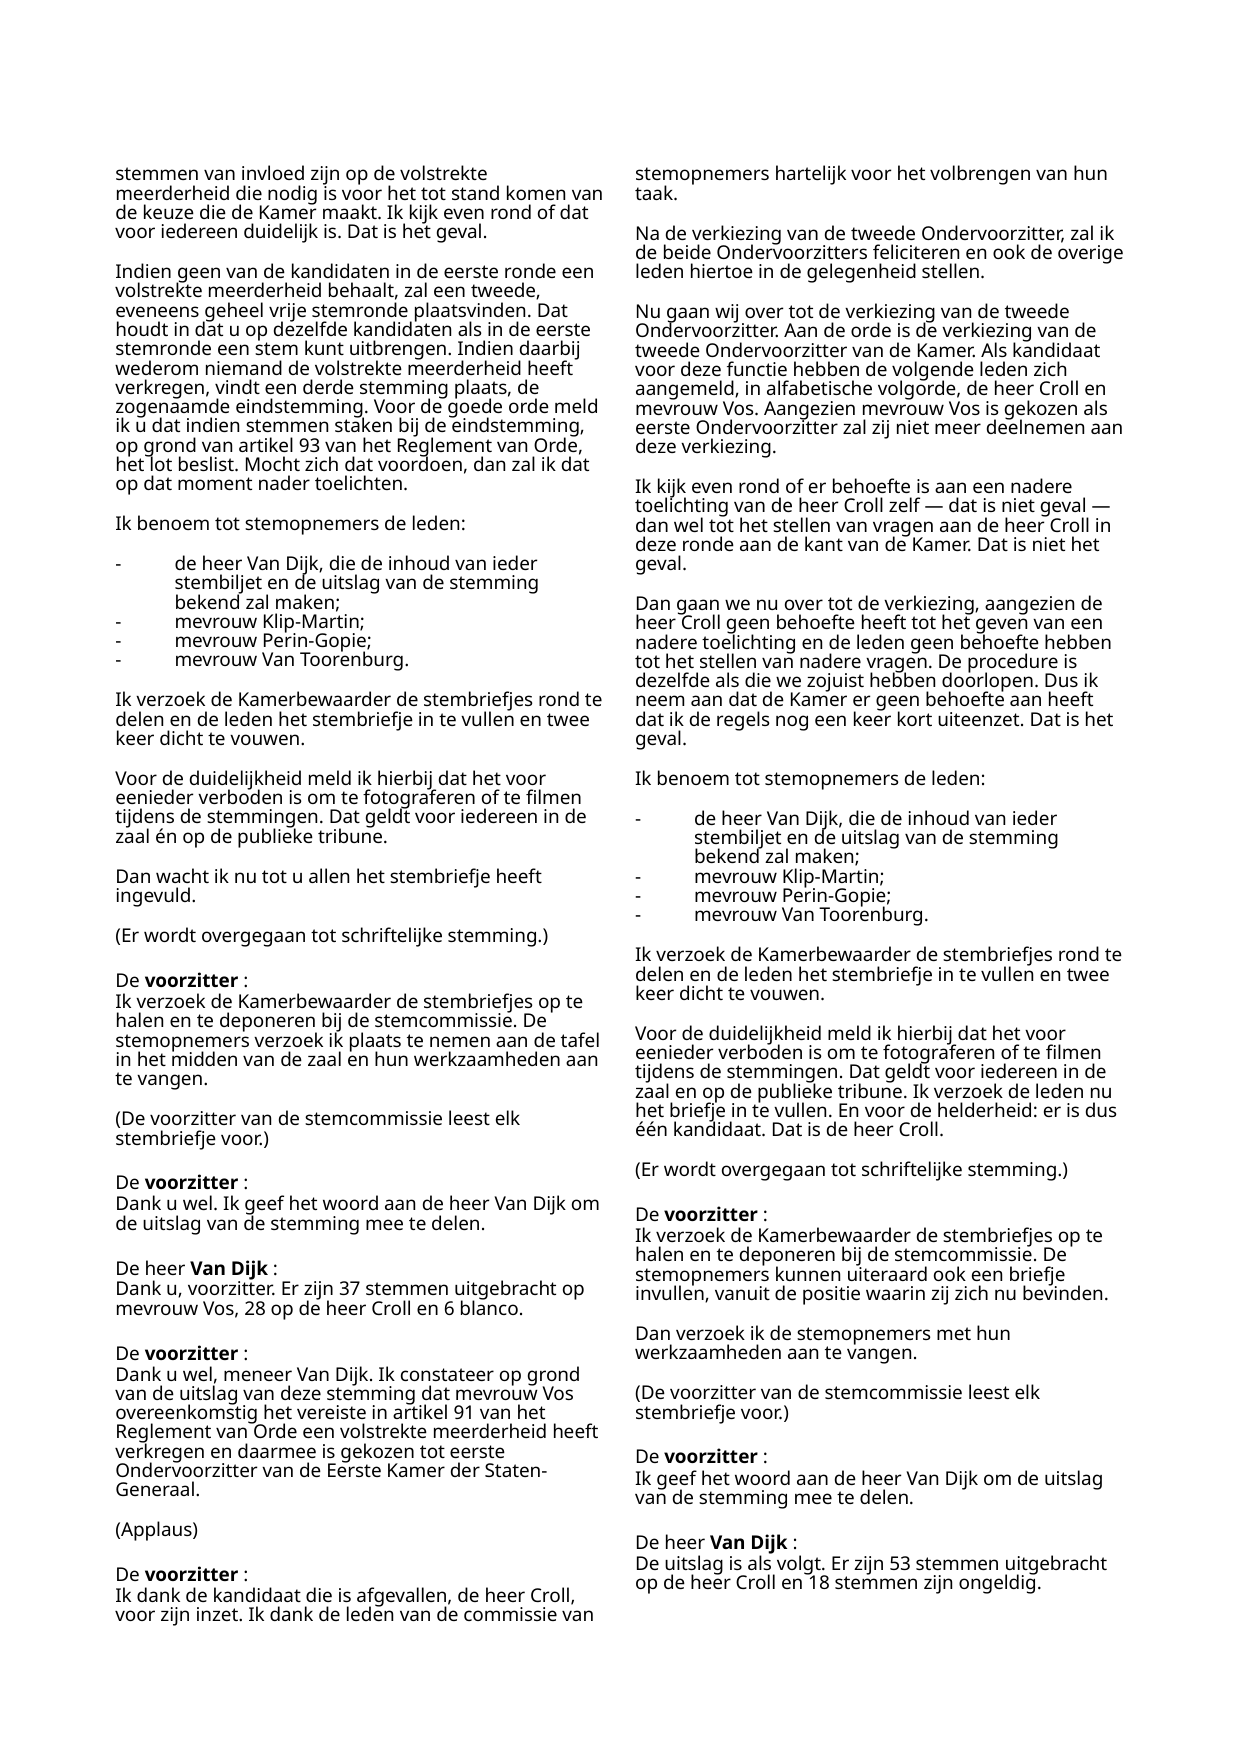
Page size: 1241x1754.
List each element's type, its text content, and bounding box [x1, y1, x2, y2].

text De heer Van Dijk : [635, 1529, 1125, 1554]
text Ik benoem tot stemopnemers de leden: [115, 515, 605, 534]
text De voorzitter : [115, 1340, 605, 1366]
text stemmen van invloed zijn op de volstrekte meerderheid die nodig is voor het tot stand komen van de keuze die de Kamer maakt. Ik kijk even rond of dat voor iedereen duidelijk is. Dat is het geval. [115, 165, 605, 242]
text Indien geen van de kandidaten in de eerste ronde een volstrekte meerderheid behaalt, zal een tweede, eveneens geheel vrije stemronde plaatsvinden. Dat houdt in dat u op dezelfde kandidaten als in de eerste stemronde een stem kunt uitbrengen. Indien daarbij wederom niemand de volstrekte meerderheid heeft verkregen, vindt een derde stemming plaats, de zogenaamde eindstemming. Voor de goede orde meld ik u dat indien stemmen staken bij de eindstemming, op grond van artikel 93 van het Reglement van Orde, het lot beslist. Mocht zich dat voordoen, dan zal ik dat op dat moment nader toelichten. [115, 263, 605, 494]
text Voor de duidelijkheid meld ik hierbij dat het voor eenieder verboden is om te fotograferen of te filmen tijdens de stemmingen. Dat geldt voor iedereen in de zaal én op de publieke tribune. [115, 770, 605, 847]
text Ik verzoek de Kamerbewaarder de stembriefjes rond te delen en de leden het stembriefje in te vullen en twee keer dicht te vouwen. [115, 691, 605, 749]
list mevrouw Perin-Gopie; [635, 887, 1125, 906]
text Ik kijk even rond of er behoefte is aan een nadere toelichting van de heer Croll zelf — dat is niet geval — dan wel tot het stellen van vragen aan de heer Croll in deze ronde aan de kant van de Kamer. Dat is niet het geval. [635, 478, 1125, 574]
text Ik verzoek de Kamerbewaarder de stembriefjes op te halen en te deponeren bij de stemcommissie. De stemopnemers kunnen uiteraard ook een briefje invullen, vanuit de positie waarin zij zich nu bevinden. [635, 1227, 1125, 1304]
text De voorzitter : [635, 1444, 1125, 1469]
text (De voorzitter van de stemcommissie leest elk stembriefje voor.) [115, 1110, 605, 1149]
text Voor de duidelijkheid meld ik hierbij dat het voor eenieder verboden is om te fotograferen of te filmen tijdens de stemmingen. Dat geldt voor iedereen in de zaal en op de publieke tribune. Ik verzoek de leden nu het briefje in te vullen. En voor de helderheid: er is dus één kandidaat. Dat is de heer Croll. [635, 1025, 1125, 1141]
text Dank u wel. Ik geef het woord aan de heer Van Dijk om de uitslag van de stemming mee te delen. [115, 1195, 605, 1234]
list mevrouw Klip-Martin; [115, 613, 605, 632]
text Dank u wel, meneer Van Dijk. Ik constateer op grond van de uitslag van deze stemming dat mevrouw Vos overeenkomstig het vereiste in artikel 91 van het Reglement van Orde een volstrekte meerderheid heeft verkregen en daarmee is gekozen tot eerste Ondervoorzitter van de Eerste Kamer der Staten-Generaal. [115, 1366, 605, 1500]
text De voorzitter : [635, 1201, 1125, 1227]
list mevrouw Klip-Martin; [635, 868, 1125, 887]
text Na de verkiezing van de tweede Ondervoorzitter, zal ik de beide Ondervoorzitters feliciteren en ook de overige leden hiertoe in de gelegenheid stellen. [635, 224, 1125, 282]
text Dank u, voorzitter. Er zijn 37 stemmen uitgebracht op mevrouw Vos, 28 op de heer Croll en 6 blanco. [115, 1280, 605, 1319]
list de heer Van Dijk, die de inhoud van ieder stembiljet en de uitslag van de stemming bekend zal maken; [115, 555, 605, 613]
text Ik dank de kandidaat die is afgevallen, de heer Croll, voor zijn inzet. Ik dank de leden van de commissie van [115, 1587, 605, 1626]
text De heer Van Dijk : [115, 1255, 605, 1280]
text Dan wacht ik nu tot u allen het stembriefje heeft ingevuld. [115, 868, 605, 906]
text (Er wordt overgegaan tot schriftelijke stemming.) [115, 927, 605, 946]
text De voorzitter : [115, 1169, 605, 1195]
text De voorzitter : [115, 1561, 605, 1587]
text (Applaus) [115, 1521, 605, 1541]
list mevrouw Perin-Gopie; [115, 632, 605, 651]
text (Er wordt overgegaan tot schriftelijke stemming.) [635, 1161, 1125, 1181]
text Ik verzoek de Kamerbewaarder de stembriefjes op te halen en te deponeren bij de stemcommissie. De stemopnemers verzoek ik plaats te nemen aan de tafel in het midden van de zaal en hun werkzaamheden aan te vangen. [115, 993, 605, 1089]
text De voorzitter : [115, 967, 605, 993]
list mevrouw Van Toorenburg. [115, 651, 605, 671]
list mevrouw Van Toorenburg. [635, 906, 1125, 926]
text stemopnemers hartelijk voor het volbrengen van hun taak. [635, 165, 1125, 204]
text Dan verzoek ik de stemopnemers met hun werkzaamheden aan te vangen. [635, 1325, 1125, 1363]
text De uitslag is als volgt. Er zijn 53 stemmen uitgebracht op de heer Croll en 18 stemmen zijn ongeldig. [635, 1554, 1125, 1593]
text (De voorzitter van de stemcommissie leest elk stembriefje voor.) [635, 1384, 1125, 1423]
list de heer Van Dijk, die de inhoud van ieder stembiljet en de uitslag van de stemming bekend zal maken; [635, 810, 1125, 868]
text Ik benoem tot stemopnemers de leden: [635, 770, 1125, 789]
text Dan gaan we nu over tot de verkiezing, aangezien de heer Croll geen behoefte heeft tot het geven van een nadere toelichting en de leden geen behoefte hebben tot het stellen van nadere vragen. De procedure is dezelfde als die we zojuist hebben doorlopen. Dus ik neem aan dat de Kamer er geen behoefte aan heeft dat ik de regels nog een keer kort uiteenzet. Dat is het geval. [635, 595, 1125, 749]
text Ik verzoek de Kamerbewaarder de stembriefjes rond te delen en de leden het stembriefje in te vullen en twee keer dicht te vouwen. [635, 946, 1125, 1004]
text Nu gaan wij over tot de verkiezing van de tweede Ondervoorzitter. Aan de orde is de verkiezing van de tweede Ondervoorzitter van de Kamer. Als kandidaat voor deze functie hebben de volgende leden zich aangemeld, in alfabetische volgorde, de heer Croll en mevrouw Vos. Aangezien mevrouw Vos is gekozen als eerste Ondervoorzitter zal zij niet meer deelnemen aan deze verkiezing. [635, 303, 1125, 457]
text Ik geef het woord aan de heer Van Dijk om de uitslag van de stemming mee te delen. [635, 1469, 1125, 1508]
